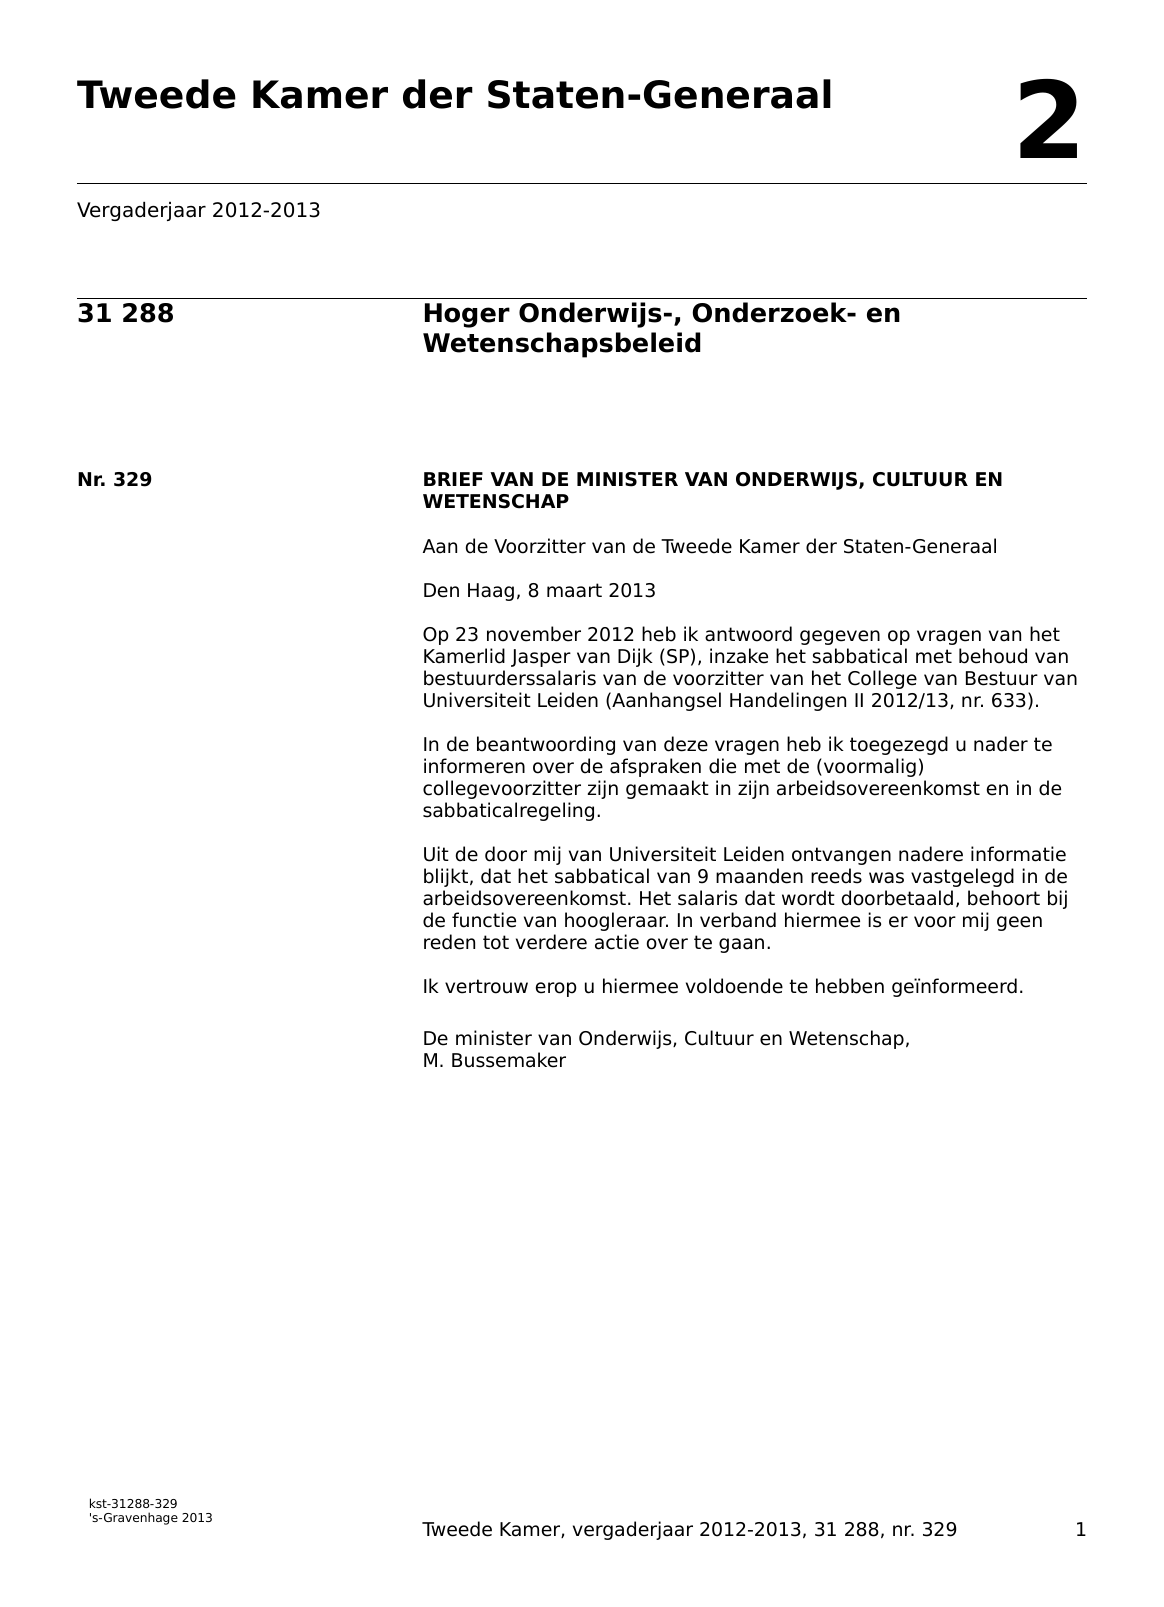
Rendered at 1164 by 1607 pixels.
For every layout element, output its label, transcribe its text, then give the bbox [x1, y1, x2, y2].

text Aan de Voorzitter van de Tweede Kamer der Staten-Generaal [422, 536, 1087, 557]
text De minister van Onderwijs, Cultuur en Wetenschap, M. Bussemaker [422, 1028, 1087, 1072]
text 's-Gravenhage 2013 [88, 1511, 323, 1525]
table_header Tweede Kamer der Staten-Generaal [77, 59, 886, 183]
subtitle 31 288 Hoger Onderwijs-, Onderzoek- en Wetenschapsbeleid [77, 299, 1087, 358]
text Den Haag, 8 maart 2013 [422, 580, 1087, 602]
text In de beantwoording van deze vragen heb ik toegezegd u nader te informeren over de afspraken die met de (voormalig) collegevoorzitter zijn gemaakt in zijn arbeidsovereenkomst en in de sabbaticalregeling. [422, 734, 1087, 822]
text Uit de door mij van Universiteit Leiden ontvangen nadere informatie blijkt, dat het sabbatical van 9 maanden reeds was vastgelegd in de arbeidsovereenkomst. Het salaris dat wordt doorbetaald, behoort bij de functie van hoogleraar. In verband hiermee is er voor mij geen reden tot verdere actie over te gaan. [422, 844, 1087, 954]
table_header 2 [886, 59, 1087, 183]
text Op 23 november 2012 heb ik antwoord gegeven op vragen van het Kamerlid Jasper van Dijk (SP), inzake het sabbatical met behoud van bestuurderssalaris van de voorzitter van het College van Bestuur van Universiteit Leiden (Aanhangsel Handelingen II 2012/13, nr. 633). [422, 624, 1087, 712]
table_cell Vergaderjaar 2012-2013 [77, 184, 1087, 298]
text Ik vertrouw erop u hiermee voldoende te hebben geïnformeerd. [422, 976, 1087, 998]
subtitle Nr. 329 BRIEF VAN DE MINISTER VAN ONDERWIJS, CULTUUR EN WETENSCHAP [77, 469, 1087, 513]
text kst-31288-329 [88, 1497, 323, 1511]
